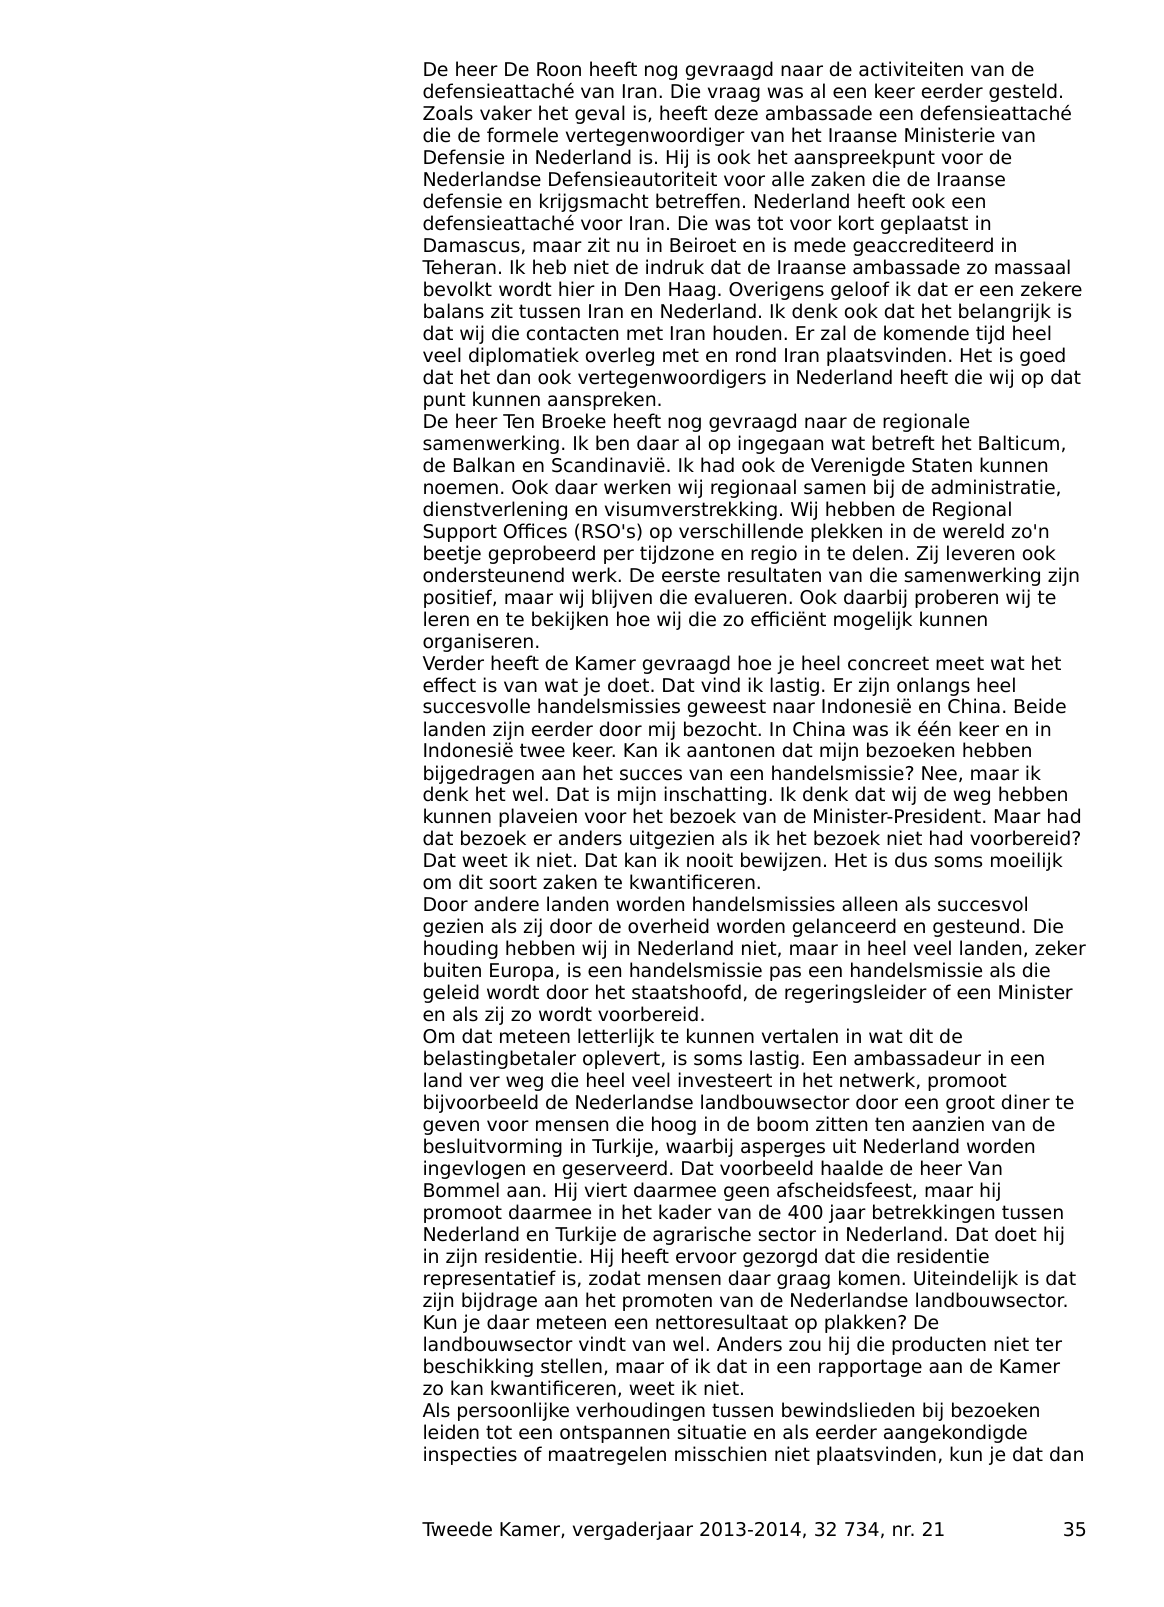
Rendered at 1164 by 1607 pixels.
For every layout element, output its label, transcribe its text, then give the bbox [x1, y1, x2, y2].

text Door andere landen worden handelsmissies alleen als succesvol gezien als zij door de overheid worden gelanceerd en gesteund. Die houding hebben wij in Nederland niet, maar in heel veel landen, zeker buiten Europa, is een handelsmissie pas een handelsmissie als die geleid wordt door het staatshoofd, de regeringsleider of een Minister en als zij zo wordt voorbereid. [422, 894, 1087, 1026]
text Om dat meteen letterlijk te kunnen vertalen in wat dit de belastingbetaler oplevert, is soms lastig. Een ambassadeur in een land ver weg die heel veel investeert in het netwerk, promoot bijvoorbeeld de Nederlandse landbouwsector door een groot diner te geven voor mensen die hoog in de boom zitten ten aanzien van de besluitvorming in Turkije, waarbij asperges uit Nederland worden ingevlogen en geserveerd. Dat voorbeeld haalde de heer Van Bommel aan. Hij viert daarmee geen afscheidsfeest, maar hij promoot daarmee in het kader van de 400 jaar betrekkingen tussen Nederland en Turkije de agrarische sector in Nederland. Dat doet hij in zijn residentie. Hij heeft ervoor gezorgd dat die residentie representatief is, zodat mensen daar graag komen. Uiteindelijk is dat zijn bijdrage aan het promoten van de Nederlandse landbouwsector. Kun je daar meteen een nettoresultaat op plakken? De landbouwsector vindt van wel. Anders zou hij die producten niet ter beschikking stellen, maar of ik dat in een rapportage aan de Kamer zo kan kwantificeren, weet ik niet. [422, 1026, 1087, 1400]
text De heer Ten Broeke heeft nog gevraagd naar de regionale samenwerking. Ik ben daar al op ingegaan wat betreft het Balticum, de Balkan en Scandinavië. Ik had ook de Verenigde Staten kunnen noemen. Ook daar werken wij regionaal samen bij de administratie, dienstverlening en visumverstrekking. Wij hebben de Regional Support Offices (RSO's) op verschillende plekken in de wereld zo'n beetje geprobeerd per tijdzone en regio in te delen. Zij leveren ook ondersteunend werk. De eerste resultaten van die samenwerking zijn positief, maar wij blijven die evalueren. Ook daarbij proberen wij te leren en te bekijken hoe wij die zo efficiënt mogelijk kunnen organiseren. [422, 411, 1087, 652]
text Als persoonlijke verhoudingen tussen bewindslieden bij bezoeken leiden tot een ontspannen situatie en als eerder aangekondigde inspecties of maatregelen misschien niet plaatsvinden, kun je dat dan [422, 1400, 1087, 1466]
text Verder heeft de Kamer gevraagd hoe je heel concreet meet wat het effect is van wat je doet. Dat vind ik lastig. Er zijn onlangs heel succesvolle handelsmissies geweest naar Indonesië en China. Beide landen zijn eerder door mij bezocht. In China was ik één keer en in Indonesië twee keer. Kan ik aantonen dat mijn bezoeken hebben bijgedragen aan het succes van een handelsmissie? Nee, maar ik denk het wel. Dat is mijn inschatting. Ik denk dat wij de weg hebben kunnen plaveien voor het bezoek van de Minister-President. Maar had dat bezoek er anders uitgezien als ik het bezoek niet had voorbereid? Dat weet ik niet. Dat kan ik nooit bewijzen. Het is dus soms moeilijk om dit soort zaken te kwantificeren. [422, 652, 1087, 894]
text De heer De Roon heeft nog gevraagd naar de activiteiten van de defensieattaché van Iran. Die vraag was al een keer eerder gesteld. Zoals vaker het geval is, heeft deze ambassade een defensieattaché die de formele vertegenwoordiger van het Iraanse Ministerie van Defensie in Nederland is. Hij is ook het aanspreekpunt voor de Nederlandse Defensieautoriteit voor alle zaken die de Iraanse defensie en krijgsmacht betreffen. Nederland heeft ook een defensieattaché voor Iran. Die was tot voor kort geplaatst in Damascus, maar zit nu in Beiroet en is mede geaccrediteerd in Teheran. Ik heb niet de indruk dat de Iraanse ambassade zo massaal bevolkt wordt hier in Den Haag. Overigens geloof ik dat er een zekere balans zit tussen Iran en Nederland. Ik denk ook dat het belangrijk is dat wij die contacten met Iran houden. Er zal de komende tijd heel veel diplomatiek overleg met en rond Iran plaatsvinden. Het is goed dat het dan ook vertegenwoordigers in Nederland heeft die wij op dat punt kunnen aanspreken. [422, 59, 1087, 411]
